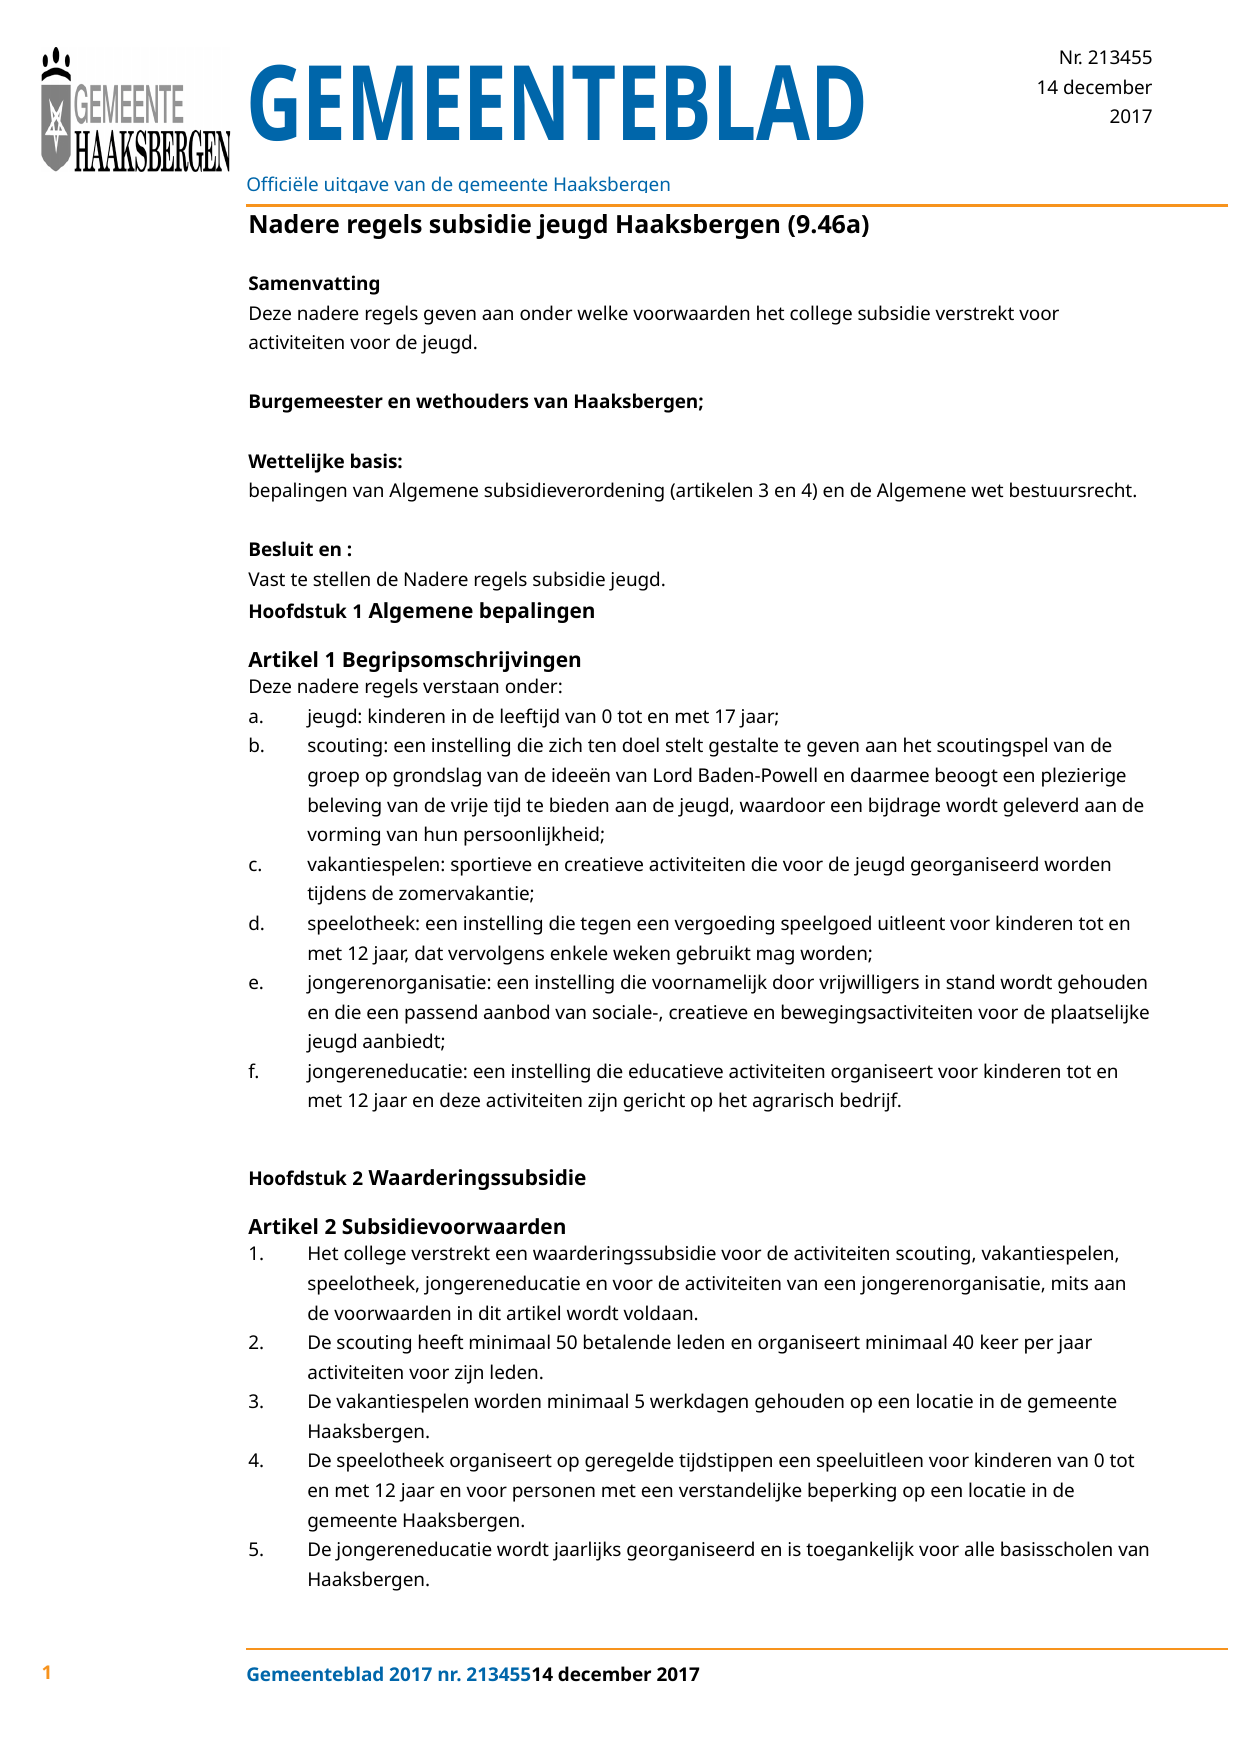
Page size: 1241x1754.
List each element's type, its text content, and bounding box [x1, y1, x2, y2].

text Deze nadere regels geven aan onder welke voorwaarden het college subsidie verstrekt voor activiteiten voor de jeugd. [248, 300, 1152, 355]
list De vakantiespelen worden minimaal 5 werkdagen gehouden op een locatie in de gemeente Haaksbergen. [248, 1388, 1152, 1444]
text Burgemeester en wethouders van Haaksbergen; [248, 389, 1152, 414]
text Artikel 2 Subsidievoorwaarden [248, 1212, 1152, 1241]
list scouting: een instelling die zich ten doel stelt gestalte te geven aan het scoutingspel van de groep op grondslag van de ideeën van Lord Baden-Powell en daarmee beoogt een plezierige beleving van de vrije tijd te bieden aan de jeugd, waardoor een bijdrage wordt geleverd aan de vorming van hun persoonlijkheid; [248, 733, 1152, 847]
text Besluit en : [248, 537, 1152, 562]
text Hoofdstuk 1 Algemene bepalingen [248, 596, 1152, 624]
text Vast te stellen de Nadere regels subsidie jeugd. [248, 566, 1152, 592]
list De scouting heeft minimaal 50 betalende leden en organiseert minimaal 40 keer per jaar activiteiten voor zijn leden. [248, 1329, 1152, 1384]
list jongerenorganisatie: een instelling die voornamelijk door vrijwilligers in stand wordt gehouden en die een passend aanbod van sociale-, creatieve en bewegingsactiviteiten voor de plaatselijke jeugd aanbiedt; [248, 969, 1152, 1054]
list De speelotheek organiseert op geregelde tijdstippen een speeluitleen voor kinderen van 0 tot en met 12 jaar en voor personen met een verstandelijke beperking op een locatie in de gemeente Haaksbergen. [248, 1448, 1152, 1532]
text Artikel 1 Begripsomschrijvingen [248, 645, 1152, 673]
list jongereneducatie: een instelling die educatieve activiteiten organiseert voor kinderen tot en met 12 jaar en deze activiteiten zijn gericht op het agrarisch bedrijf. [248, 1058, 1152, 1113]
list vakantiespelen: sportieve en creatieve activiteiten die voor de jeugd georganiseerd worden tijdens de zomervakantie; [248, 851, 1152, 906]
text Wettelijke basis: [248, 448, 1152, 473]
list Het college verstrekt een waarderingssubsidie voor de activiteiten scouting, vakantiespelen, speelotheek, jongereneducatie en voor de activiteiten van een jongerenorganisatie, mits aan de voorwaarden in dit artikel wordt voldaan. [248, 1241, 1152, 1325]
list De jongereneducatie wordt jaarlijks georganiseerd en is toegankelijk voor alle basisscholen van Haaksbergen. [248, 1536, 1152, 1592]
list speelotheek: een instelling die tegen een vergoeding speelgoed uitleent voor kinderen tot en met 12 jaar, dat vervolgens enkele weken gebruikt mag worden; [248, 910, 1152, 965]
list jeugd: kinderen in de leeftijd van 0 tot en met 17 jaar; [248, 703, 1152, 729]
picture [41, 47, 231, 172]
text Deze nadere regels verstaan onder: [248, 673, 1152, 699]
text bepalingen van Algemene subsidieverordening (artikelen 3 en 4) en de Algemene wet bestuursrecht. [248, 477, 1152, 503]
text Samenvatting [248, 270, 1152, 296]
text Hoofdstuk 2 Waarderingssubsidie [248, 1163, 1152, 1191]
text Nadere regels subsidie jeugd Haaksbergen (9.46a) [248, 207, 1152, 241]
